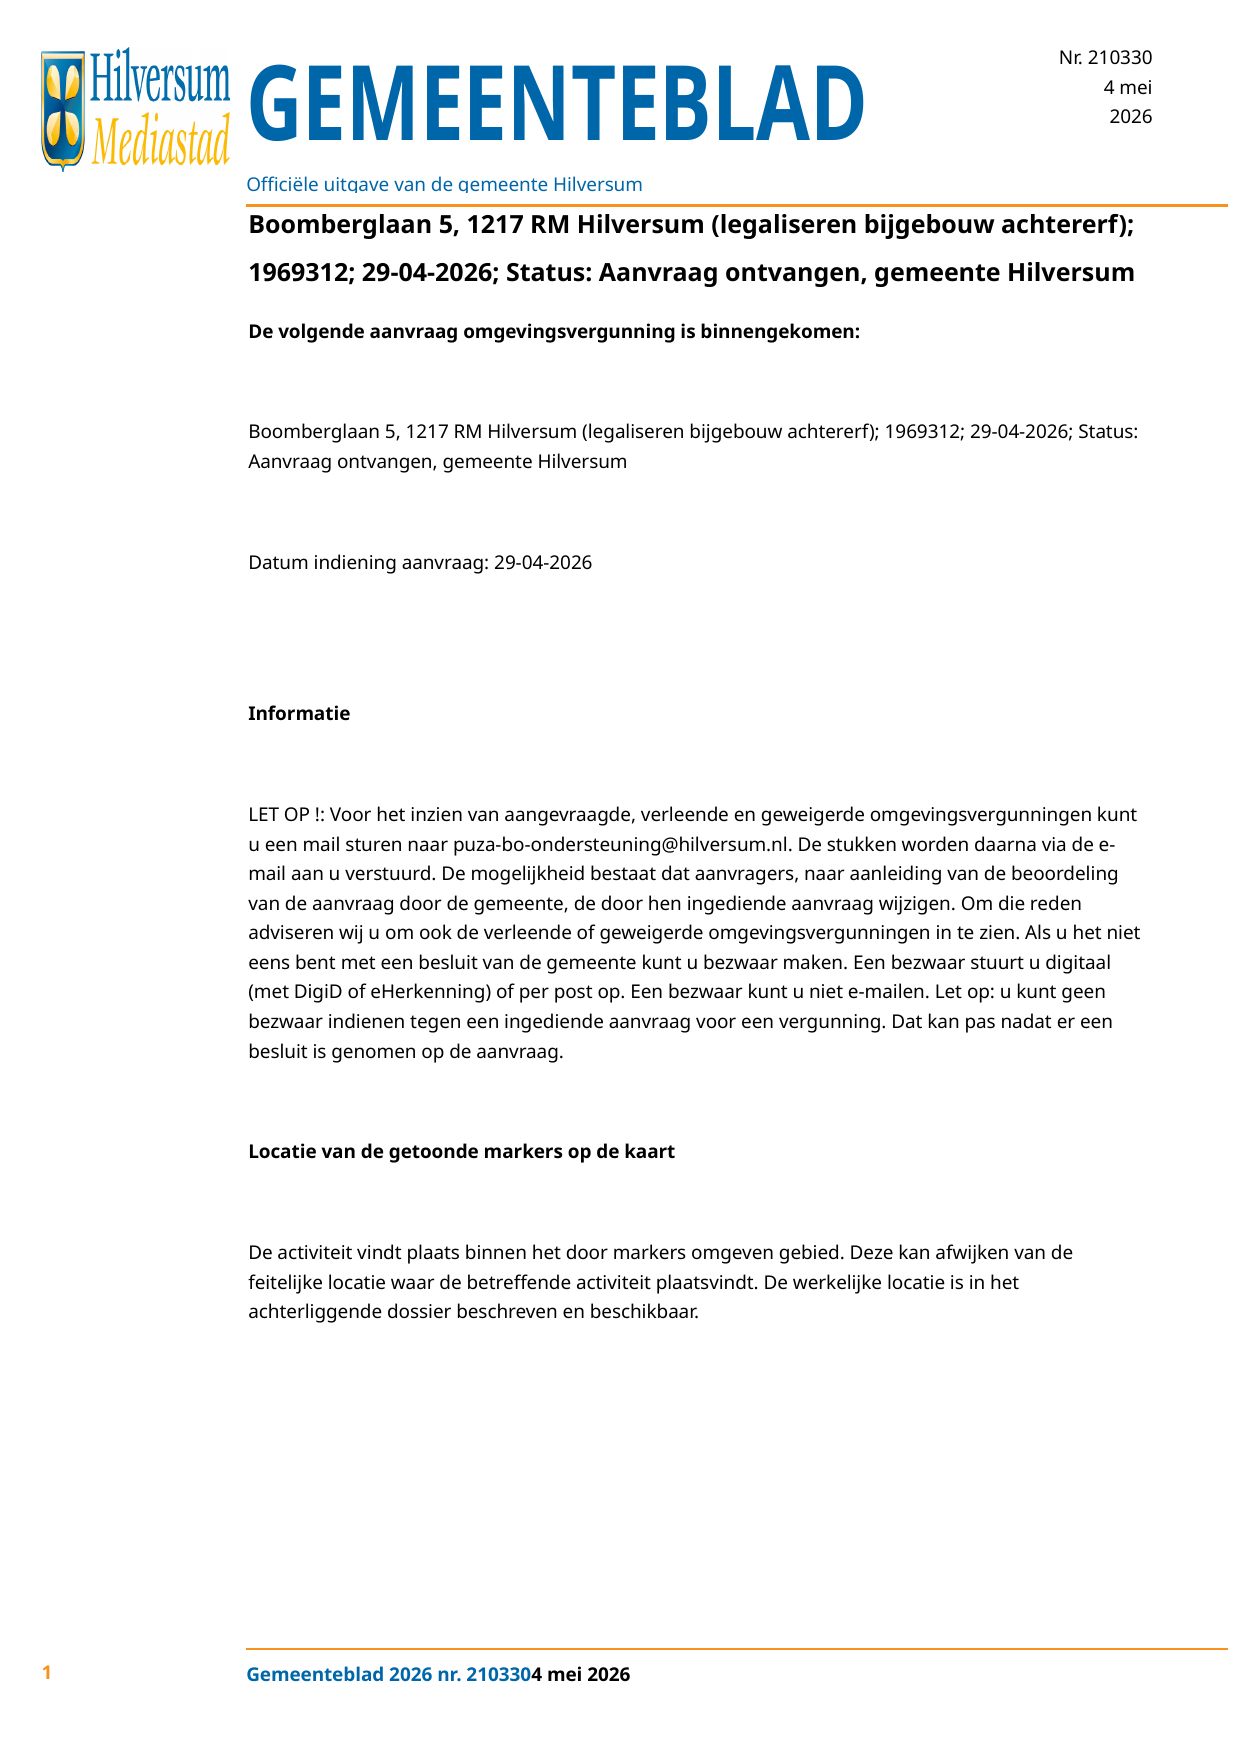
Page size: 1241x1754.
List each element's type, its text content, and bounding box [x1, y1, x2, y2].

text Datum indiening aanvraag: 29-04-2026 [248, 549, 1152, 575]
picture [41, 47, 231, 172]
text De activiteit vindt plaats binnen het door markers omgeven gebied. Deze kan afwijken van de feitelijke locatie waar de betreffende activiteit plaatsvindt. De werkelijke locatie is in het achterliggende dossier beschreven en beschikbaar. [248, 1239, 1152, 1324]
text Boomberglaan 5, 1217 RM Hilversum (legaliseren bijgebouw achtererf); 1969312; 29-04-2026; Status: Aanvraag ontvangen, gemeente Hilversum [248, 207, 1152, 288]
text De volgende aanvraag omgevingsvergunning is binnengekomen: [248, 318, 1152, 344]
text Informatie [248, 700, 1152, 726]
text LET OP !: Voor het inzien van aangevraagde, verleende en geweigerde omgevingsvergunningen kunt u een mail sturen naar puza-bo-ondersteuning@hilversum.nl. De stukken worden daarna via de e-mail aan u verstuurd. De mogelijkheid bestaat dat aanvragers, naar aanleiding van de beoordeling van de aanvraag door de gemeente, de door hen ingediende aanvraag wijzigen. Om die reden adviseren wij u om ook de verleende of geweigerde omgevingsvergunningen in te zien. Als u het niet eens bent met een besluit van de gemeente kunt u bezwaar maken. Een bezwaar stuurt u digitaal (met DigiD of eHerkenning) of per post op. Een bezwaar kunt u niet e-mailen. Let op: u kunt geen bezwaar indienen tegen een ingediende aanvraag voor een vergunning. Dat kan pas nadat er een besluit is genomen op de aanvraag. [248, 801, 1152, 1064]
text Boomberglaan 5, 1217 RM Hilversum (legaliseren bijgebouw achtererf); 1969312; 29-04-2026; Status: Aanvraag ontvangen, gemeente Hilversum [248, 419, 1152, 474]
text Locatie van de getoonde markers op de kaart [248, 1139, 1152, 1164]
